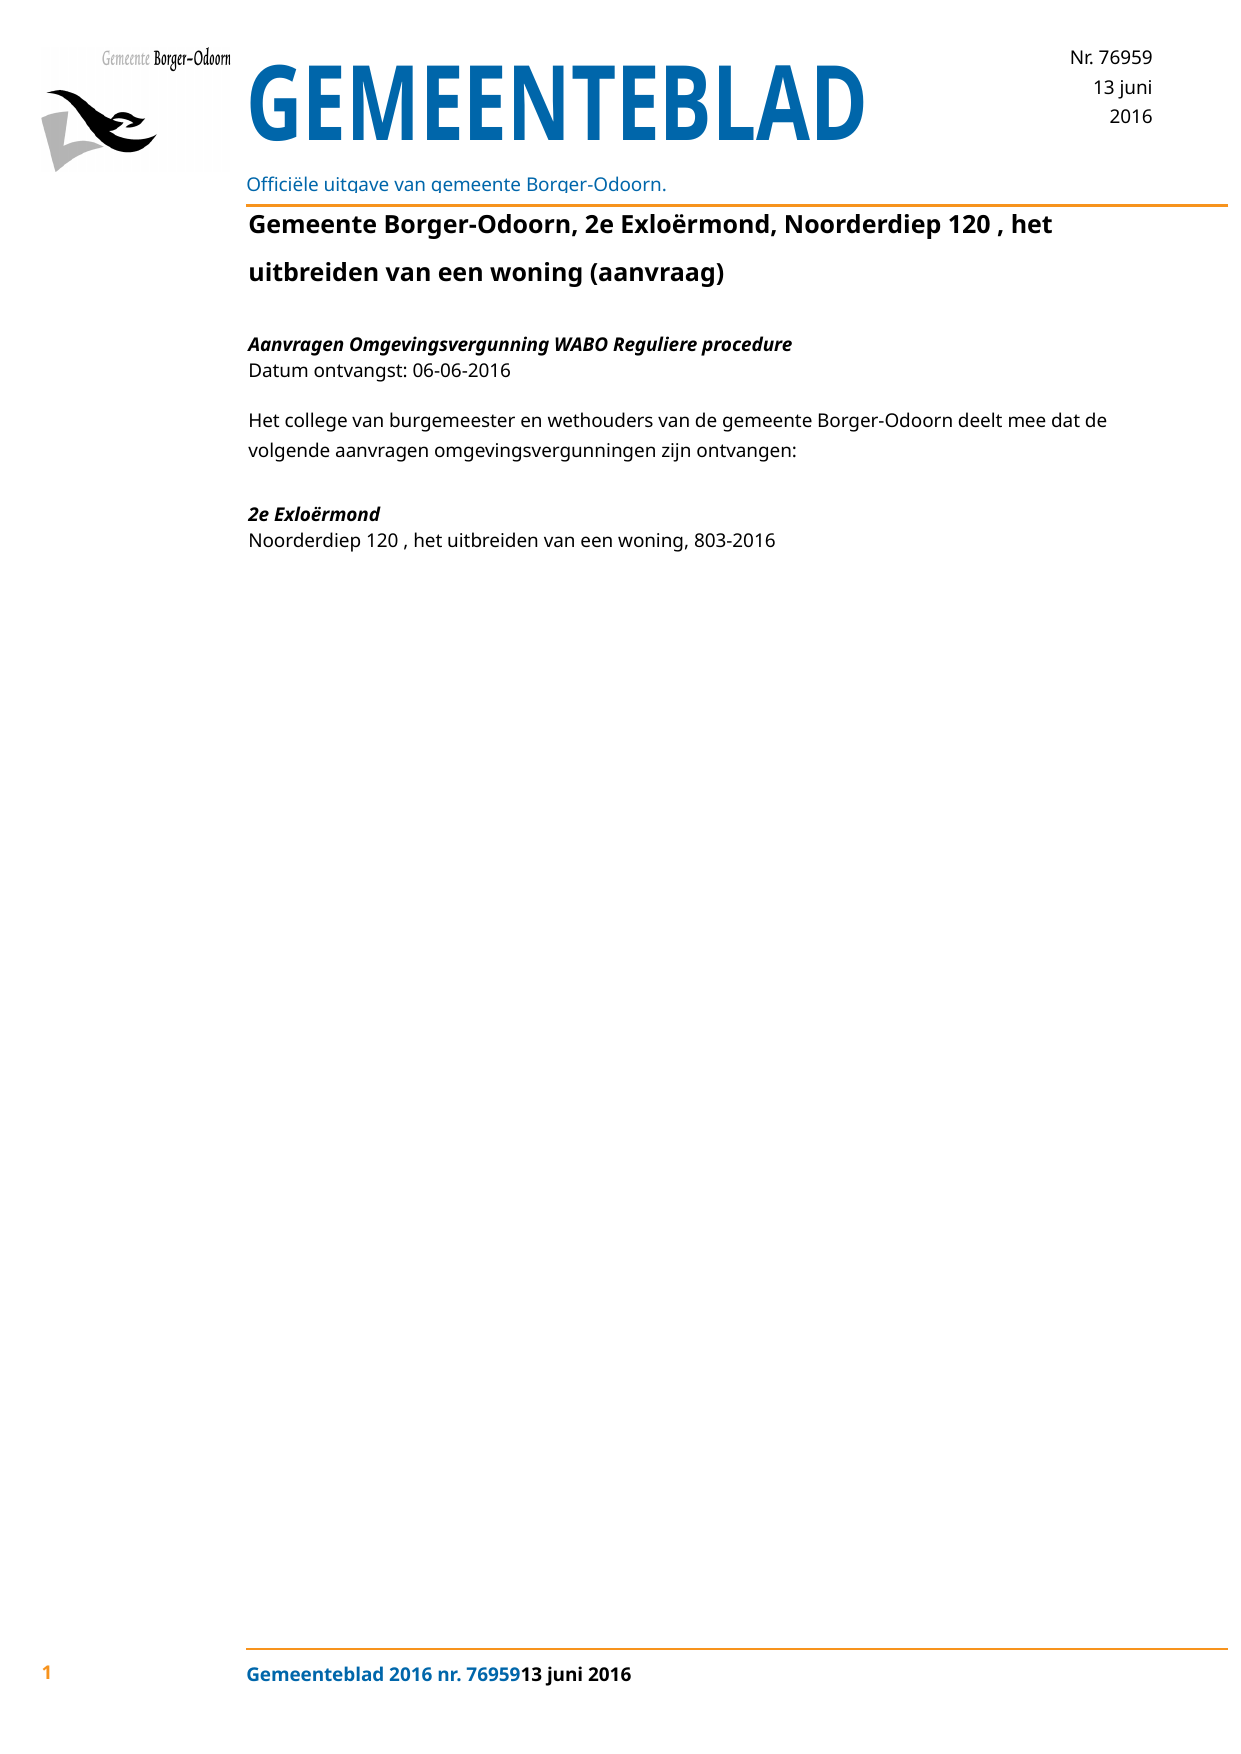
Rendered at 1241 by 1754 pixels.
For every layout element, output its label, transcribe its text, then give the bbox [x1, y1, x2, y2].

picture [41, 47, 231, 172]
text Het college van burgemeester en wethouders van de gemeente Borger-Odoorn deelt mee dat de volgende aanvragen omgevingsvergunningen zijn ontvangen: [248, 408, 1152, 463]
text Aanvragen Omgevingsvergunning WABO Reguliere procedure [248, 331, 1152, 357]
text 2e Exloërmond [248, 501, 1152, 527]
text Noorderdiep 120 , het uitbreiden van een woning, 803-2016 [248, 527, 1152, 553]
text Gemeente Borger-Odoorn, 2e Exloërmond, Noorderdiep 120 , het uitbreiden van een woning (aanvraag) [248, 207, 1152, 288]
text Datum ontvangst: 06-06-2016 [248, 357, 1152, 383]
